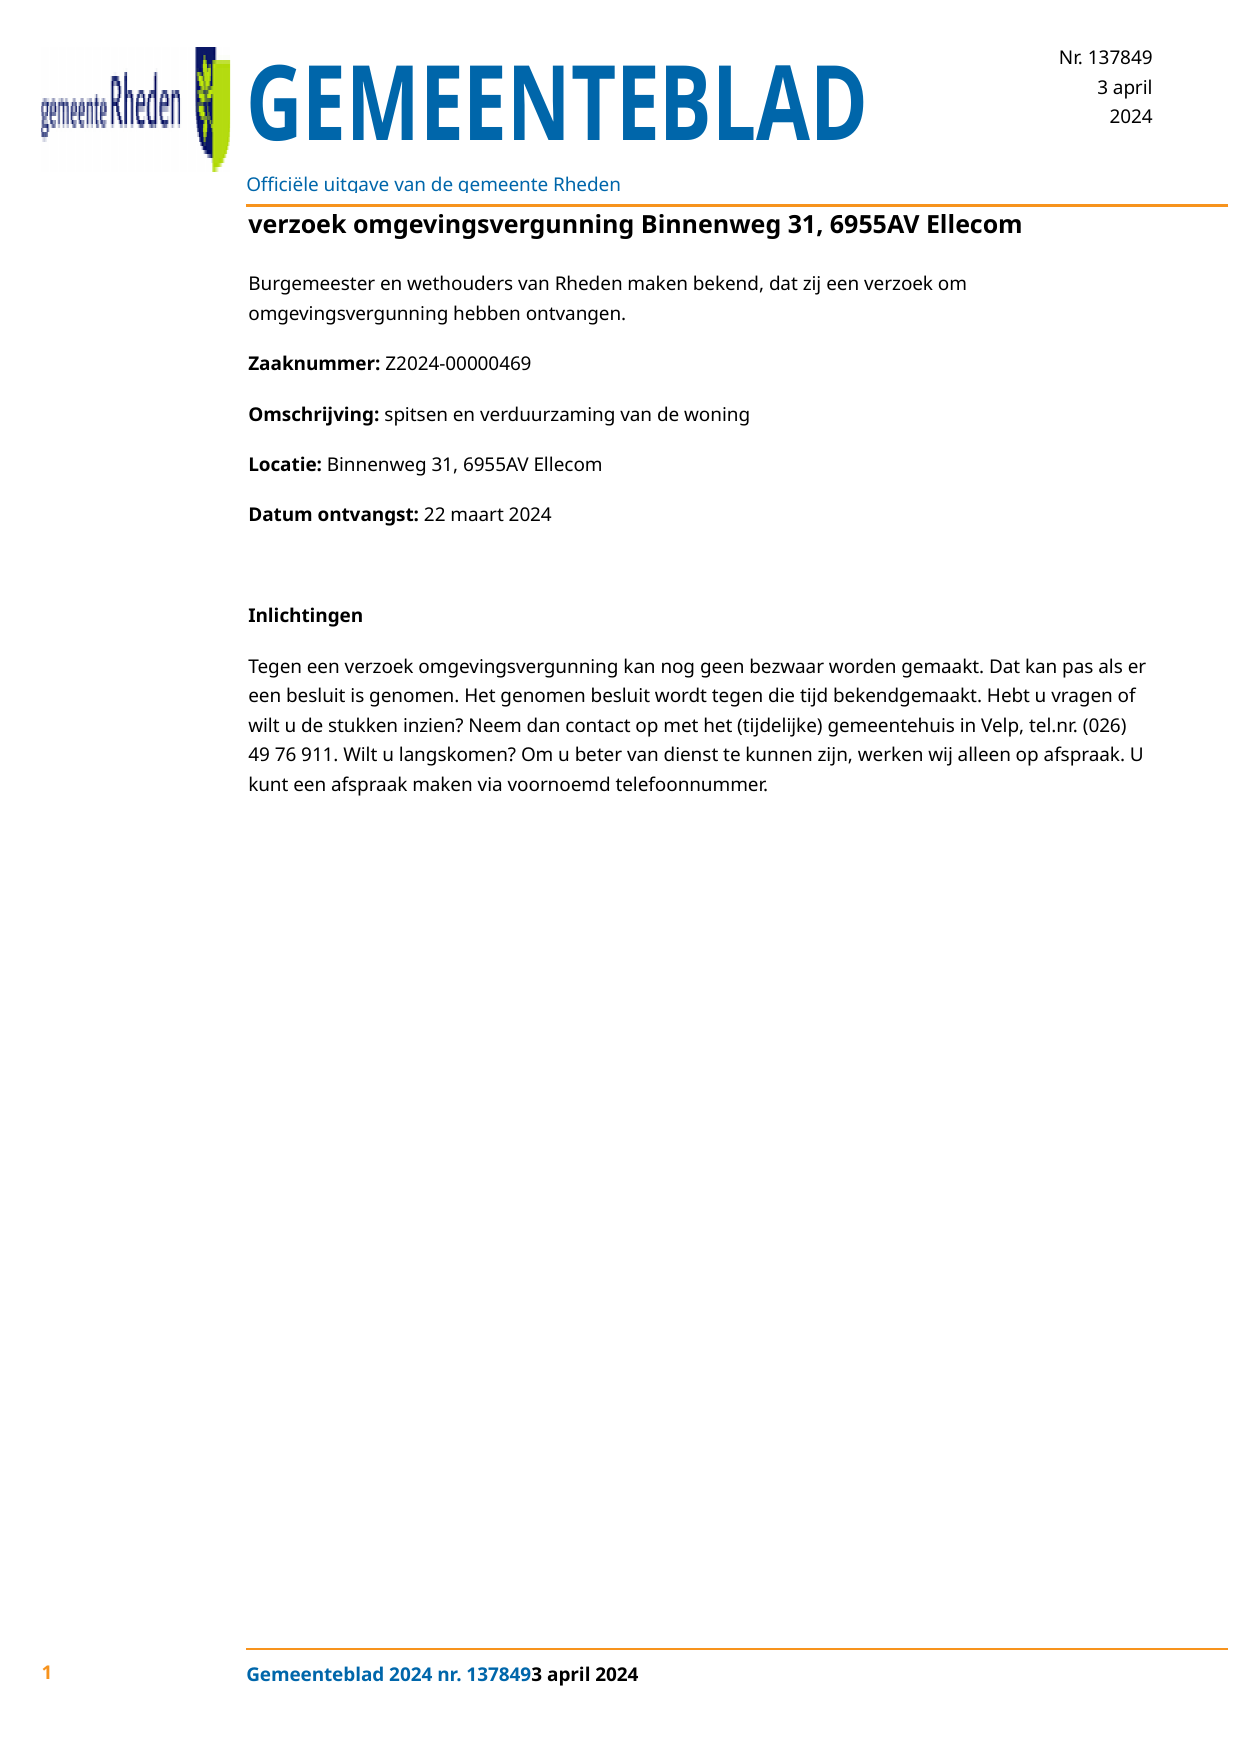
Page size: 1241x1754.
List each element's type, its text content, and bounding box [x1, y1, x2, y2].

text Omschrijving: spitsen en verduurzaming van de woning [248, 401, 1152, 426]
text verzoek omgevingsvergunning Binnenweg 31, 6955AV Ellecom [248, 207, 1152, 241]
text Datum ontvangst: 22 maart 2024 [248, 502, 1152, 527]
picture [41, 47, 231, 172]
text Burgemeester en wethouders van Rheden maken bekend, dat zij een verzoek om omgevingsvergunning hebben ontvangen. [248, 270, 1152, 326]
text Inlichtingen [248, 602, 1152, 628]
text Zaaknummer: Z2024-00000469 [248, 350, 1152, 376]
text Tegen een verzoek omgevingsvergunning kan nog geen bezwaar worden gemaakt. Dat kan pas als er een besluit is genomen. Het genomen besluit wordt tegen die tijd bekendgemaakt. Hebt u vragen of wilt u de stukken inzien? Neem dan contact op met het (tijdelijke) gemeentehuis in Velp, tel.nr. (026) 49 76 911. Wilt u langskomen? Om u beter van dienst te kunnen zijn, werken wij alleen op afspraak. U kunt een afspraak maken via voornoemd telefoonnummer. [248, 653, 1152, 797]
text Locatie: Binnenweg 31, 6955AV Ellecom [248, 451, 1152, 477]
